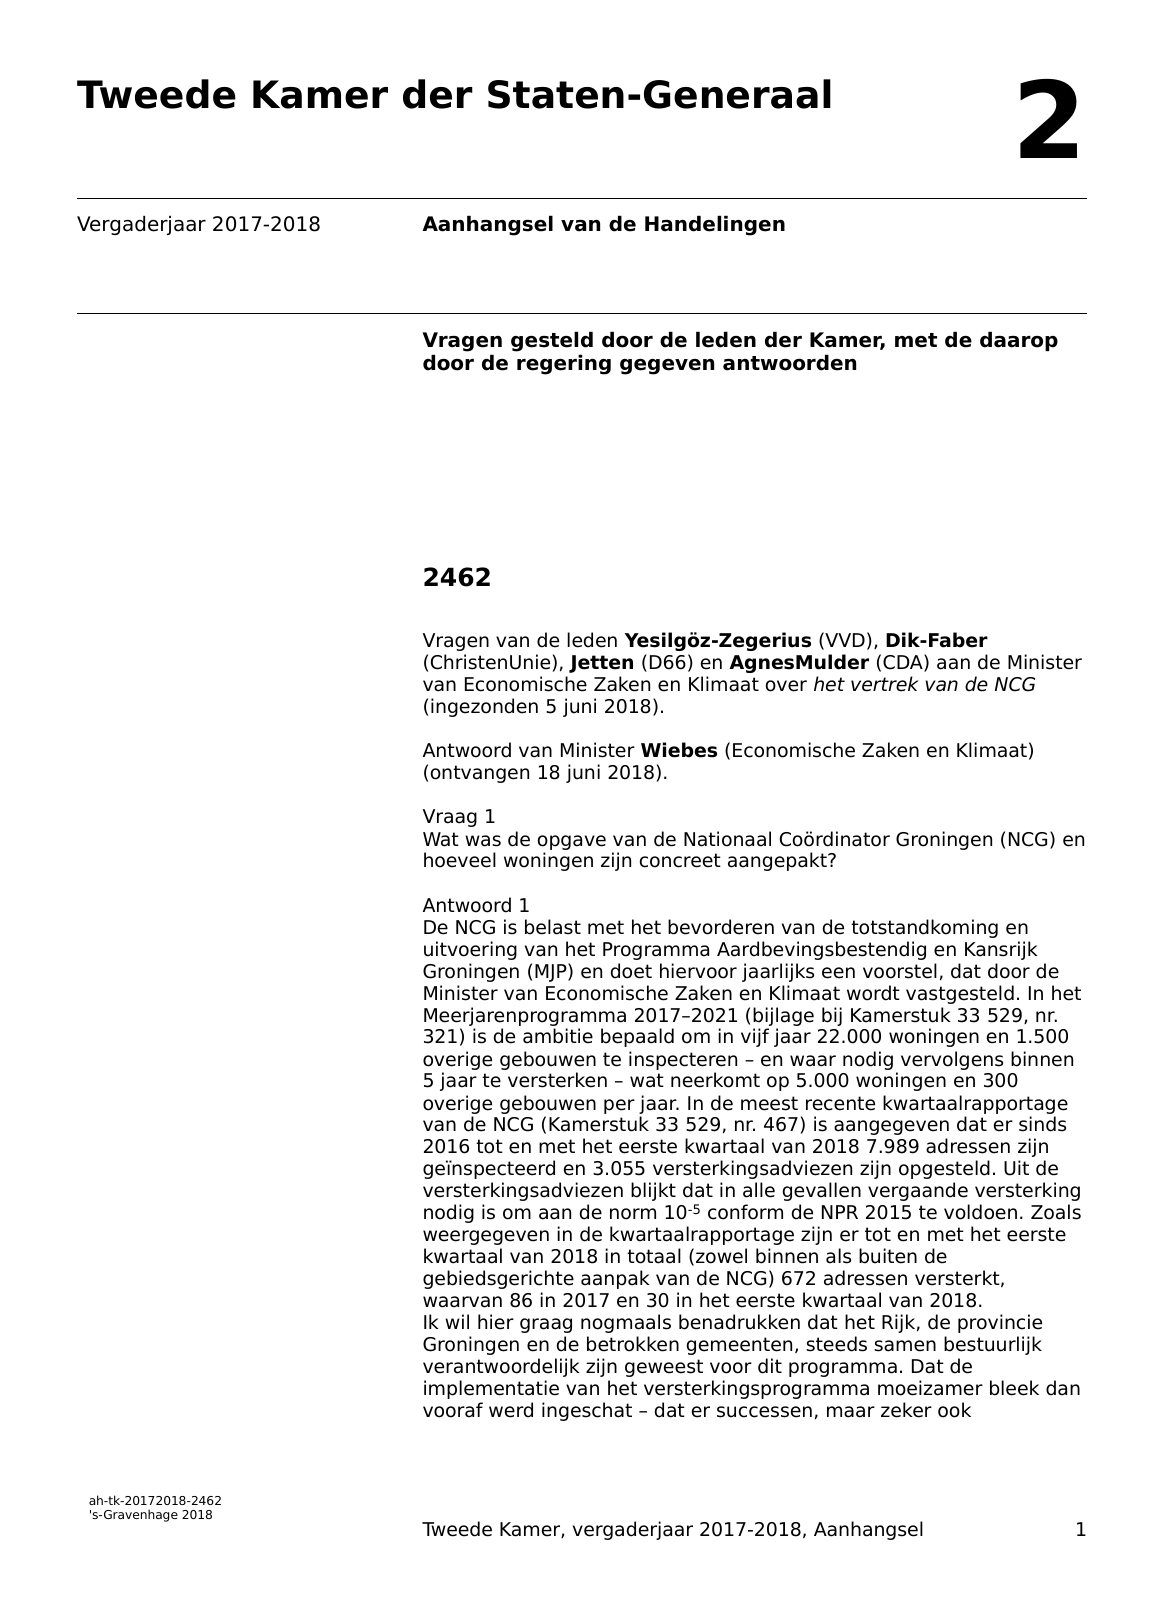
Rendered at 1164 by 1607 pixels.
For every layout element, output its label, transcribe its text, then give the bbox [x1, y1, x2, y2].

text De NCG is belast met het bevorderen van de totstandkoming en uitvoering van het Programma Aardbevingsbestendig en Kansrijk Groningen (MJP) en doet hiervoor jaarlijks een voorstel, dat door de Minister van Economische Zaken en Klimaat wordt vastgesteld. In het Meerjarenprogramma 2017–2021 (bijlage bij Kamerstuk 33 529, nr. 321) is de ambitie bepaald om in vijf jaar 22.000 woningen en 1.500 overige gebouwen te inspecteren – en waar nodig vervolgens binnen 5 jaar te versterken – wat neerkomt op 5.000 woningen en 300 overige gebouwen per jaar. In de meest recente kwartaalrapportage van de NCG (Kamerstuk 33 529, nr. 467) is aangegeven dat er sinds 2016 tot en met het eerste kwartaal van 2018 7.989 adressen zijn geïnspecteerd en 3.055 versterkingsadviezen zijn opgesteld. Uit de versterkingsadviezen blijkt dat in alle gevallen vergaande versterking nodig is om aan de norm 10-5 conform de NPR 2015 te voldoen. Zoals weergegeven in de kwartaalrapportage zijn er tot en met het eerste kwartaal van 2018 in totaal (zowel binnen als buiten de gebiedsgerichte aanpak van de NCG) 672 adressen versterkt, waarvan 86 in 2017 en 30 in het eerste kwartaal van 2018. [422, 917, 1087, 1312]
table_cell Vragen gesteld door de leden der Kamer, met de daarop door de regering gegeven antwoorden [422, 314, 1087, 375]
text 's-Gravenhage 2018 [88, 1508, 323, 1522]
table_cell Aanhangsel van de Handelingen [422, 199, 1087, 313]
table_cell [77, 314, 422, 375]
text Antwoord 1 [422, 894, 1087, 917]
text ah-tk-20172018-2462 [88, 1494, 323, 1508]
text Vragen van de leden Yesilgöz-Zegerius (VVD), Dik-Faber (ChristenUnie), Jetten (D66) en AgnesMulder (CDA) aan de Minister van Economische Zaken en Klimaat over het vertrek van de NCG (ingezonden 5 juni 2018). [422, 630, 1087, 718]
table_header Tweede Kamer der Staten-Generaal [77, 59, 886, 198]
text 2462 [422, 563, 1087, 592]
table_cell Vergaderjaar 2017-2018 [77, 199, 422, 313]
text Wat was de opgave van de Nationaal Coördinator Groningen (NCG) en hoeveel woningen zijn concreet aangepakt? [422, 828, 1087, 872]
text Vraag 1 [422, 806, 1087, 828]
table_header 2 [886, 59, 1087, 198]
text Antwoord van Minister Wiebes (Economische Zaken en Klimaat) (ontvangen 18 juni 2018). [422, 740, 1087, 784]
text Ik wil hier graag nogmaals benadrukken dat het Rijk, de provincie Groningen en de betrokken gemeenten, steeds samen bestuurlijk verantwoordelijk zijn geweest voor dit programma. Dat de implementatie van het versterkingsprogramma moeizamer bleek dan vooraf werd ingeschat – dat er successen, maar zeker ook [422, 1312, 1087, 1422]
